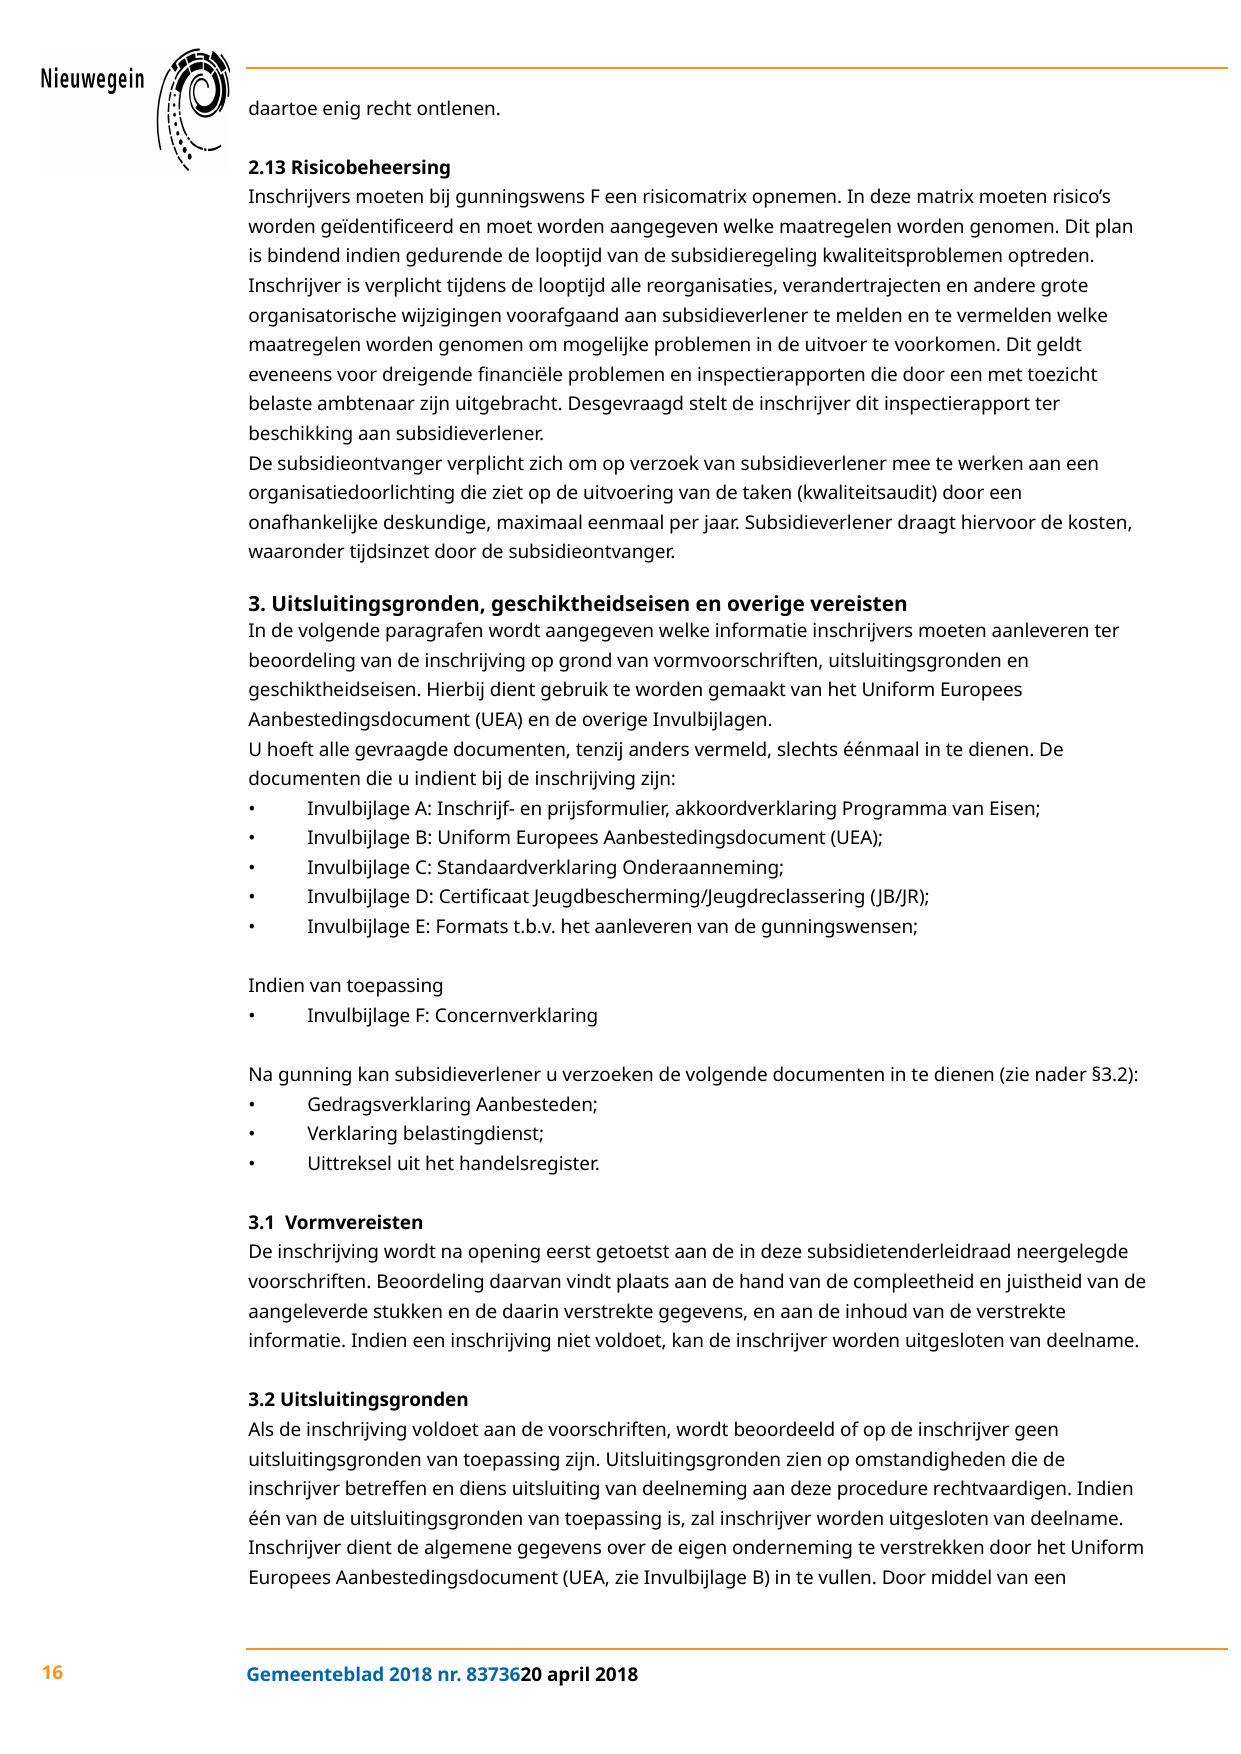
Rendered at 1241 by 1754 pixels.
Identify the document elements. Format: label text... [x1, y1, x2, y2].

text Na gunning kan subsidieverlener u verzoeken de volgende documenten in te dienen (zie nader §3.2): [248, 1061, 1152, 1087]
text De subsidieontvanger verplicht zich om op verzoek van subsidieverlener mee te werken aan een organisatiedoorlichting die ziet op de uitvoering van de taken (kwaliteitsaudit) door een onafhankelijke deskundige, maximaal eenmaal per jaar. Subsidieverlener draagt hiervoor de kosten, waaronder tijdsinzet door de subsidieontvanger. [248, 450, 1152, 564]
list Invulbijlage C: Standaardverklaring Onderaanneming; [248, 854, 1152, 880]
picture [41, 47, 231, 172]
list Gedragsverklaring Aanbesteden; [248, 1091, 1152, 1116]
text 3.1 Vormvereisten [248, 1209, 1152, 1235]
list Verklaring belastingdienst; [248, 1120, 1152, 1146]
list Invulbijlage D: Certificaat Jeugdbescherming/Jeugdreclassering (JB/JR); [248, 884, 1152, 909]
text Inschrijver is verplicht tijdens de looptijd alle reorganisaties, verandertrajecten en andere grote organisatorische wijzigingen voorafgaand aan subsidieverlener te melden en te vermelden welke maatregelen worden genomen om mogelijke problemen in de uitvoer te voorkomen. Dit geldt eveneens voor dreigende financiële problemen en inspectierapporten die door een met toezicht belaste ambtenaar zijn uitgebracht. Desgevraagd stelt de inschrijver dit inspectierapport ter beschikking aan subsidieverlener. [248, 272, 1152, 446]
text Inschrijvers moeten bij gunningswens F een risicomatrix opnemen. In deze matrix moeten risico’s worden geïdentificeerd en moet worden aangegeven welke maatregelen worden genomen. Dit plan is bindend indien gedurende de looptijd van de subsidieregeling kwaliteitsproblemen optreden. [248, 183, 1152, 268]
text U hoeft alle gevraagde documenten, tenzij anders vermeld, slechts éénmaal in te dienen. De documenten die u indient bij de inschrijving zijn: [248, 736, 1152, 791]
text daartoe enig recht ontlenen. [248, 95, 1152, 121]
list Invulbijlage E: Formats t.b.v. het aanleveren van de gunningswensen; [248, 913, 1152, 939]
list Invulbijlage B: Uniform Europees Aanbestedingsdocument (UEA); [248, 824, 1152, 850]
text 2.13 Risicobeheersing [248, 154, 1152, 180]
list Invulbijlage A: Inschrijf- en prijsformulier, akkoordverklaring Programma van Eisen; [248, 795, 1152, 821]
text De inschrijving wordt na opening eerst getoetst aan de in deze subsidietenderleidraad neergelegde voorschriften. Beoordeling daarvan vindt plaats aan de hand van de compleetheid en juistheid van de aangeleverde stukken en de daarin verstrekte gegevens, en aan de inhoud van de verstrekte informatie. Indien een inschrijving niet voldoet, kan de inschrijver worden uitgesloten van deelname. [248, 1239, 1152, 1353]
list Uittreksel uit het handelsregister. [248, 1150, 1152, 1176]
text 3. Uitsluitingsgronden, geschiktheidseisen en overige vereisten [248, 589, 1152, 617]
list Invulbijlage F: Concernverklaring [248, 1002, 1152, 1028]
text Inschrijver dient de algemene gegevens over de eigen onderneming te verstrekken door het Uniform Europees Aanbestedingsdocument (UEA, zie Invulbijlage B) in te vullen. Door middel van een [248, 1534, 1152, 1590]
text Als de inschrijving voldoet aan de voorschriften, wordt beoordeeld of op de inschrijver geen uitsluitingsgronden van toepassing zijn. Uitsluitingsgronden zien op omstandigheden die de inschrijver betreffen en diens uitsluiting van deelneming aan deze procedure rechtvaardigen. Indien één van de uitsluitingsgronden van toepassing is, zal inschrijver worden uitgesloten van deelname. [248, 1416, 1152, 1531]
text 3.2 Uitsluitingsgronden [248, 1387, 1152, 1412]
text In de volgende paragrafen wordt aangegeven welke informatie inschrijvers moeten aanleveren ter beoordeling van de inschrijving op grond van vormvoorschriften, uitsluitingsgronden en geschiktheidseisen. Hierbij dient gebruik te worden gemaakt van het Uniform Europees Aanbestedingsdocument (UEA) en de overige Invulbijlagen. [248, 617, 1152, 732]
text Indien van toepassing [248, 972, 1152, 998]
